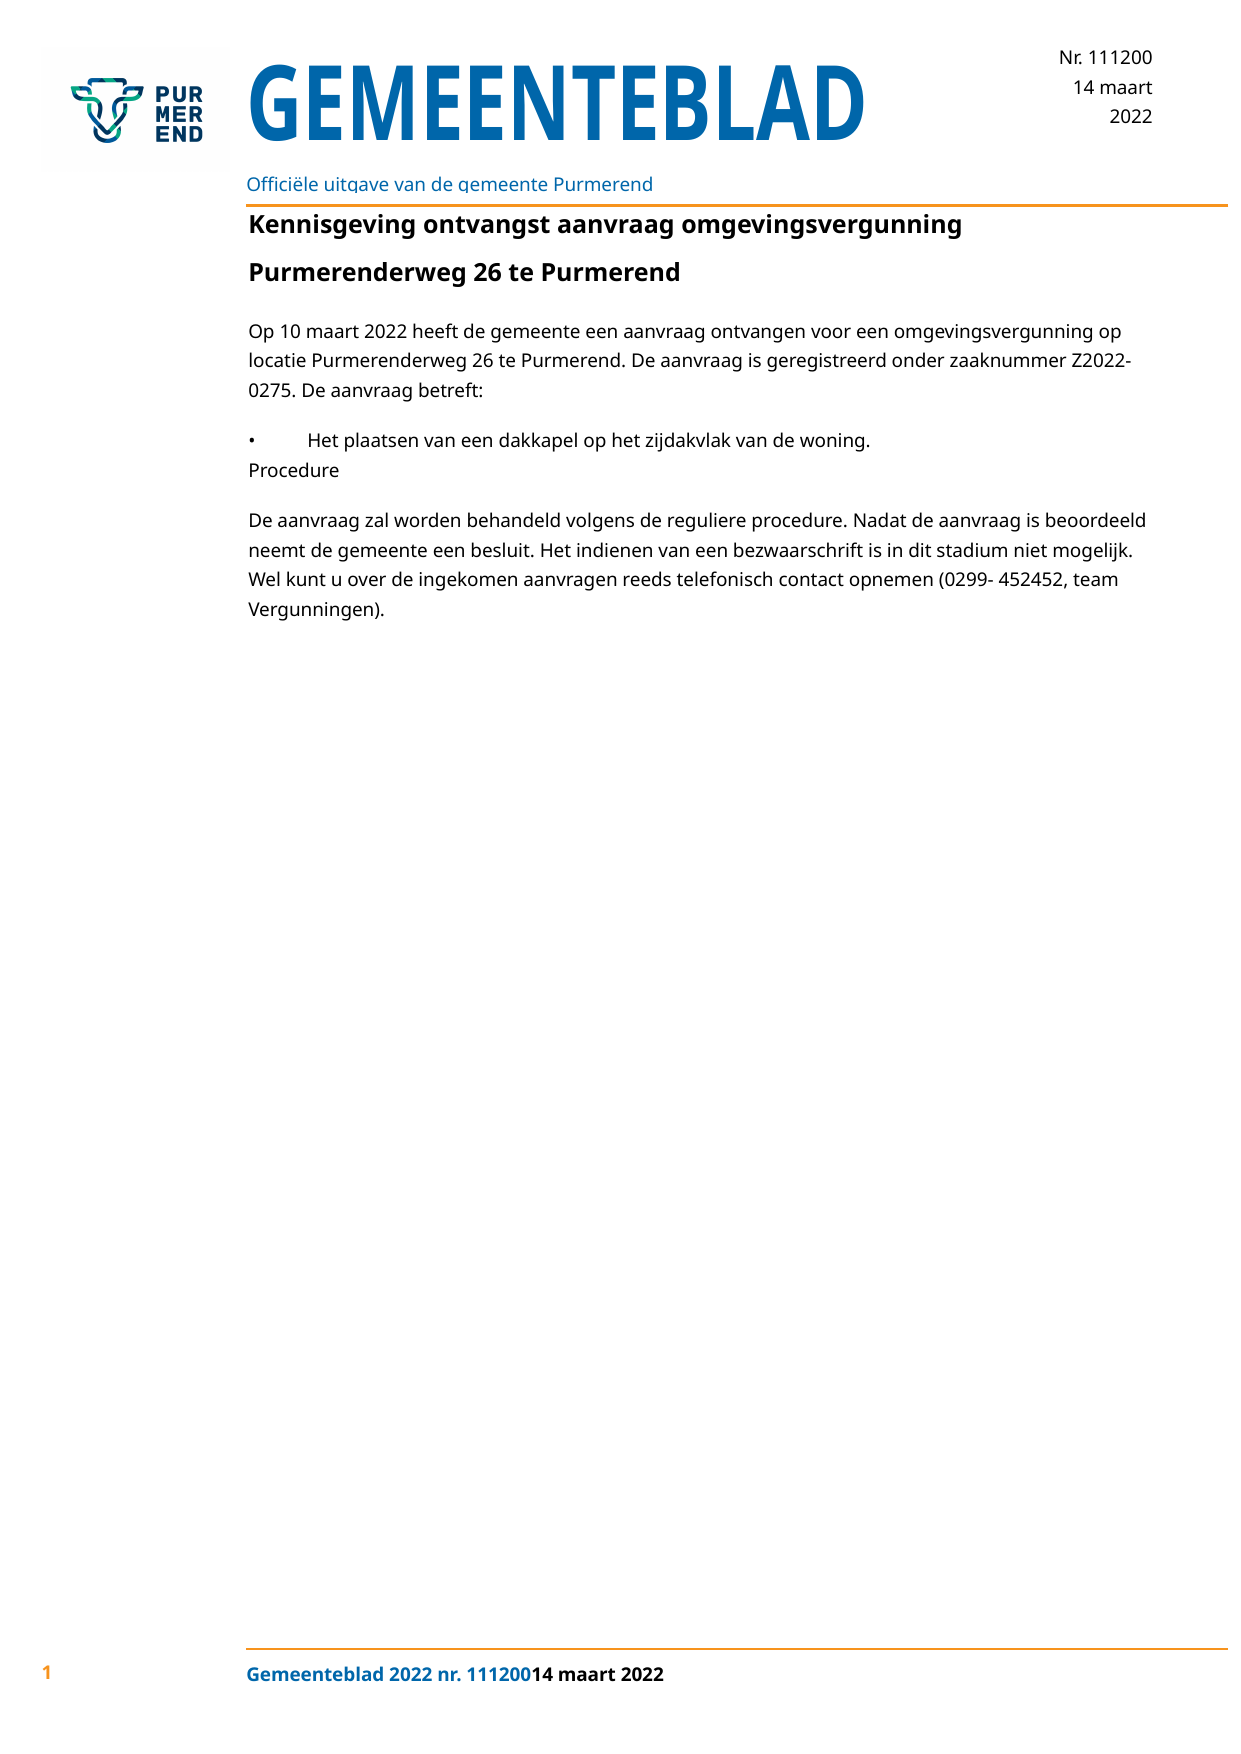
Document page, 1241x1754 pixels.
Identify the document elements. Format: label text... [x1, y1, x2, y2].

text Kennisgeving ontvangst aanvraag omgevingsvergunning Purmerenderweg 26 te Purmerend [248, 207, 1152, 288]
text Op 10 maart 2022 heeft de gemeente een aanvraag ontvangen voor een omgevingsvergunning op locatie Purmerenderweg 26 te Purmerend. De aanvraag is geregistreerd onder zaaknummer Z2022-0275. De aanvraag betreft: [248, 318, 1152, 403]
text De aanvraag zal worden behandeld volgens de reguliere procedure. Nadat de aanvraag is beoordeeld neemt de gemeente een besluit. Het indienen van een bezwaarschrift is in dit stadium niet mogelijk. Wel kunt u over de ingekomen aanvragen reeds telefonisch contact opnemen (0299- 452452, team Vergunningen). [248, 507, 1152, 622]
list Het plaatsen van een dakkapel op het zijdakvlak van de woning. [248, 427, 1152, 453]
picture [41, 47, 231, 172]
text Procedure [248, 457, 1152, 483]
